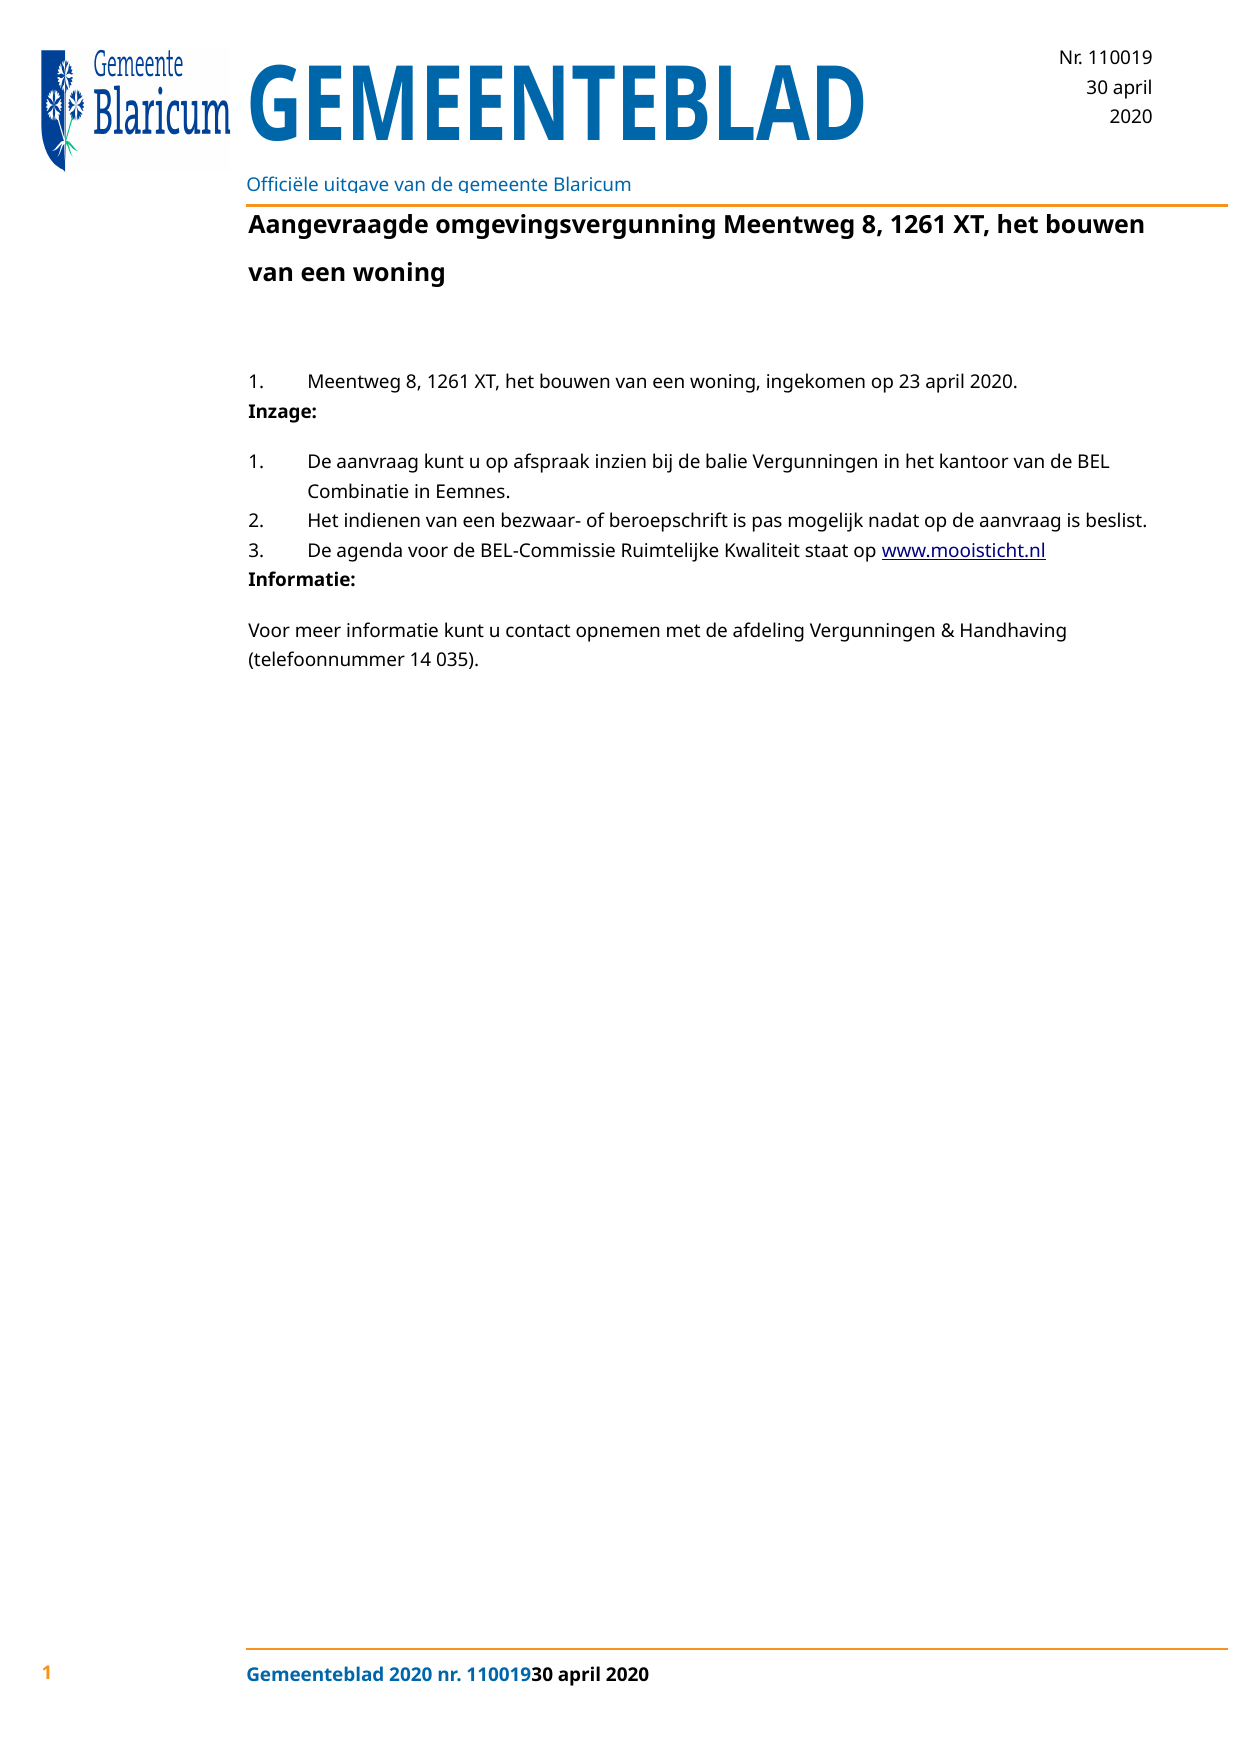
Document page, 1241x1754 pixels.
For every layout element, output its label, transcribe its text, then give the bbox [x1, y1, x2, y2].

list De agenda voor de BEL-Commissie Ruimtelijke Kwaliteit staat op www.mooisticht.nl [248, 537, 1152, 563]
text Inzage: [248, 398, 1152, 424]
list Meentweg 8, 1261 XT, het bouwen van een woning, ingekomen op 23 april 2020. [248, 368, 1152, 394]
picture [41, 47, 231, 172]
text Aangevraagde omgevingsvergunning Meentweg 8, 1261 XT, het bouwen van een woning [248, 207, 1152, 288]
list Het indienen van een bezwaar- of beroepschrift is pas mogelijk nadat op de aanvraag is beslist. [248, 507, 1152, 533]
text Informatie: [248, 567, 1152, 592]
text Voor meer informatie kunt u contact opnemen met de afdeling Vergunningen & Handhaving (telefoonnummer 14 035). [248, 617, 1152, 672]
list De aanvraag kunt u op afspraak inzien bij de balie Vergunningen in het kantoor van de BEL Combinatie in Eemnes. [248, 448, 1152, 504]
